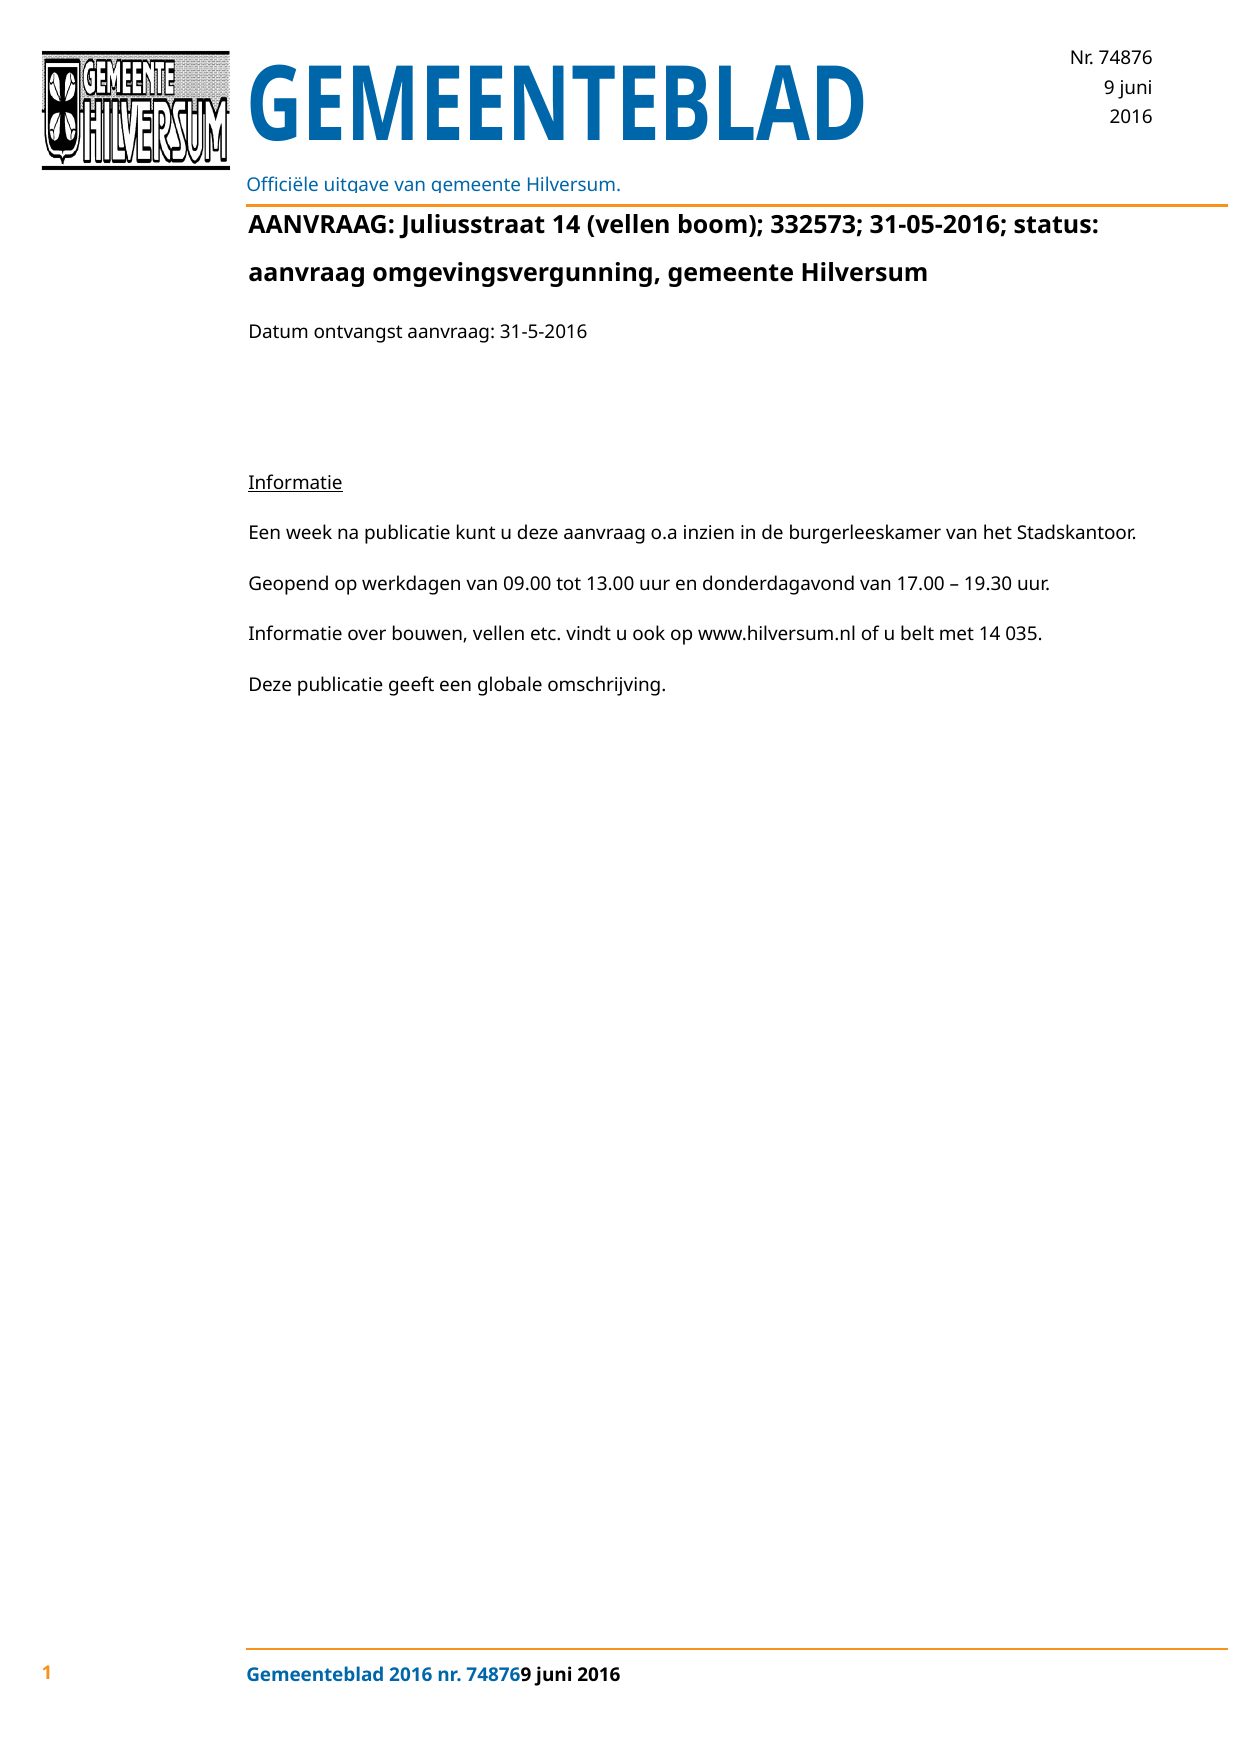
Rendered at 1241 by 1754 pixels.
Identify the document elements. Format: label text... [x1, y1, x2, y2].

text Een week na publicatie kunt u deze aanvraag o.a inzien in de burgerleeskamer van het Stadskantoor. [248, 519, 1152, 545]
text Geopend op werkdagen van 09.00 tot 13.00 uur en donderdagavond van 17.00 – 19.30 uur. [248, 570, 1152, 596]
text Informatie over bouwen, vellen etc. vindt u ook op www.hilversum.nl of u belt met 14 035. [248, 620, 1152, 646]
text Informatie [248, 469, 1152, 495]
text Deze publicatie geeft een globale omschrijving. [248, 671, 1152, 697]
text AANVRAAG: Juliusstraat 14 (vellen boom); 332573; 31-05-2016; status: aanvraag omgevingsvergunning, gemeente Hilversum [248, 207, 1152, 288]
text Datum ontvangst aanvraag: 31-5-2016 [248, 318, 1152, 344]
picture [41, 47, 231, 172]
